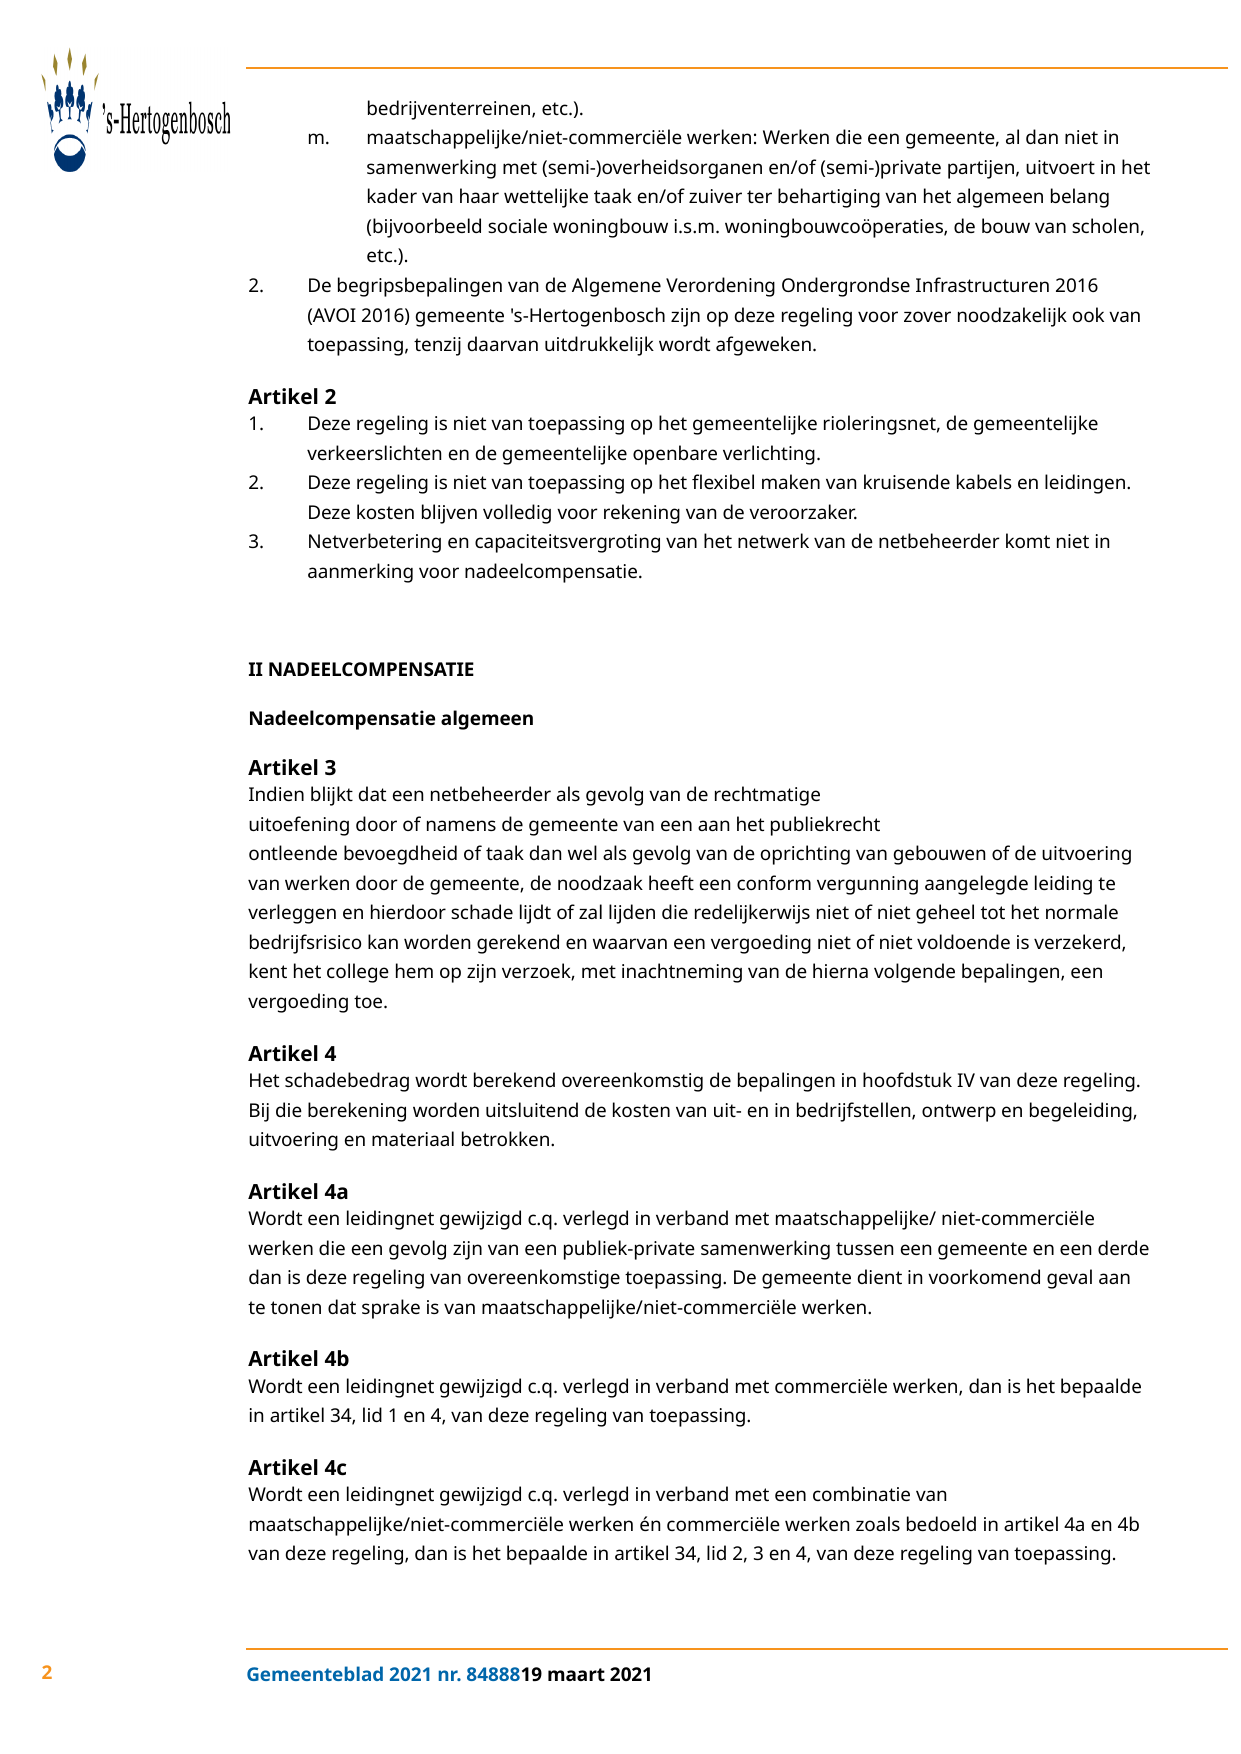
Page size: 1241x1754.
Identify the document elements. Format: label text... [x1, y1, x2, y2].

text Artikel 3 [248, 753, 1152, 781]
list Deze regeling is niet van toepassing op het flexibel maken van kruisende kabels en leidingen. Deze kosten blijven volledig voor rekening van de veroorzaker. [248, 469, 1152, 525]
text uitoefening door of namens de gemeente van een aan het publiekrecht [248, 811, 1152, 837]
text Wordt een leidingnet gewijzigd c.q. verlegd in verband met commerciële werken, dan is het bepaalde in artikel 34, lid 1 en 4, van deze regeling van toepassing. [248, 1373, 1152, 1428]
text Het schadebedrag wordt berekend overeenkomstig de bepalingen in hoofdstuk IV van deze regeling. Bij die berekening worden uitsluitend de kosten van uit- en in bedrijfstellen, ontwerp en begeleiding, uitvoering en materiaal betrokken. [248, 1067, 1152, 1152]
list De begripsbepalingen van de Algemene Verordening Ondergrondse Infrastructuren 2016 (AVOI 2016) gemeente 's-Hertogenbosch zijn op deze regeling voor zover noodzakelijk ook van toepassing, tenzij daarvan uitdrukkelijk wordt afgeweken. [248, 272, 1152, 357]
text Nadeelcompensatie algemeen [248, 703, 1152, 732]
list maatschappelijke/niet-commerciële werken: Werken die een gemeente, al dan niet in samenwerking met (semi-)overheidsorganen en/of (semi-)private partijen, uitvoert in het kader van haar wettelijke taak en/of zuiver ter behartiging van het algemeen belang (bijvoorbeeld sociale woningbouw i.s.m. woningbouwcoöperaties, de bouw van scholen, etc.). [307, 124, 1152, 268]
text Wordt een leidingnet gewijzigd c.q. verlegd in verband met een combinatie van maatschappelijke/niet-commerciële werken én commerciële werken zoals bedoeld in artikel 4a en 4b van deze regeling, dan is het bepaalde in artikel 34, lid 2, 3 en 4, van deze regeling van toepassing. [248, 1481, 1152, 1566]
text Indien blijkt dat een netbeheerder als gevolg van de rechtmatige [248, 781, 1152, 807]
text Wordt een leidingnet gewijzigd c.q. verlegd in verband met maatschappelijke/ niet-commerciële werken die een gevolg zijn van een publiek-private samenwerking tussen een gemeente en een derde dan is deze regeling van overeenkomstige toepassing. De gemeente dient in voorkomend geval aan te tonen dat sprake is van maatschappelijke/niet-commerciële werken. [248, 1205, 1152, 1320]
text Artikel 4b [248, 1344, 1152, 1373]
text Artikel 2 [248, 382, 1152, 410]
list Netverbetering en capaciteitsvergroting van het netwerk van de netbeheerder komt niet in aanmerking voor nadeelcompensatie. [248, 529, 1152, 584]
text Artikel 4a [248, 1177, 1152, 1205]
list Deze regeling is niet van toepassing op het gemeentelijke rioleringsnet, de gemeentelijke verkeerslichten en de gemeentelijke openbare verlichting. [248, 410, 1152, 466]
text Artikel 4c [248, 1453, 1152, 1481]
picture [41, 47, 231, 172]
text ontleende bevoegdheid of taak dan wel als gevolg van de oprichting van gebouwen of de uitvoering van werken door de gemeente, de noodzaak heeft een conform vergunning aangelegde leiding te verleggen en hierdoor schade lijdt of zal lijden die redelijkerwijs niet of niet geheel tot het normale bedrijfsrisico kan worden gerekend en waarvan een vergoeding niet of niet voldoende is verzekerd, kent het college hem op zijn verzoek, met inachtneming van de hierna volgende bepalingen, een vergoeding toe. [248, 840, 1152, 1014]
text II NADEELCOMPENSATIE [248, 654, 1152, 683]
list bedrijventerreinen, etc.). [307, 95, 1152, 121]
text Artikel 4 [248, 1039, 1152, 1067]
